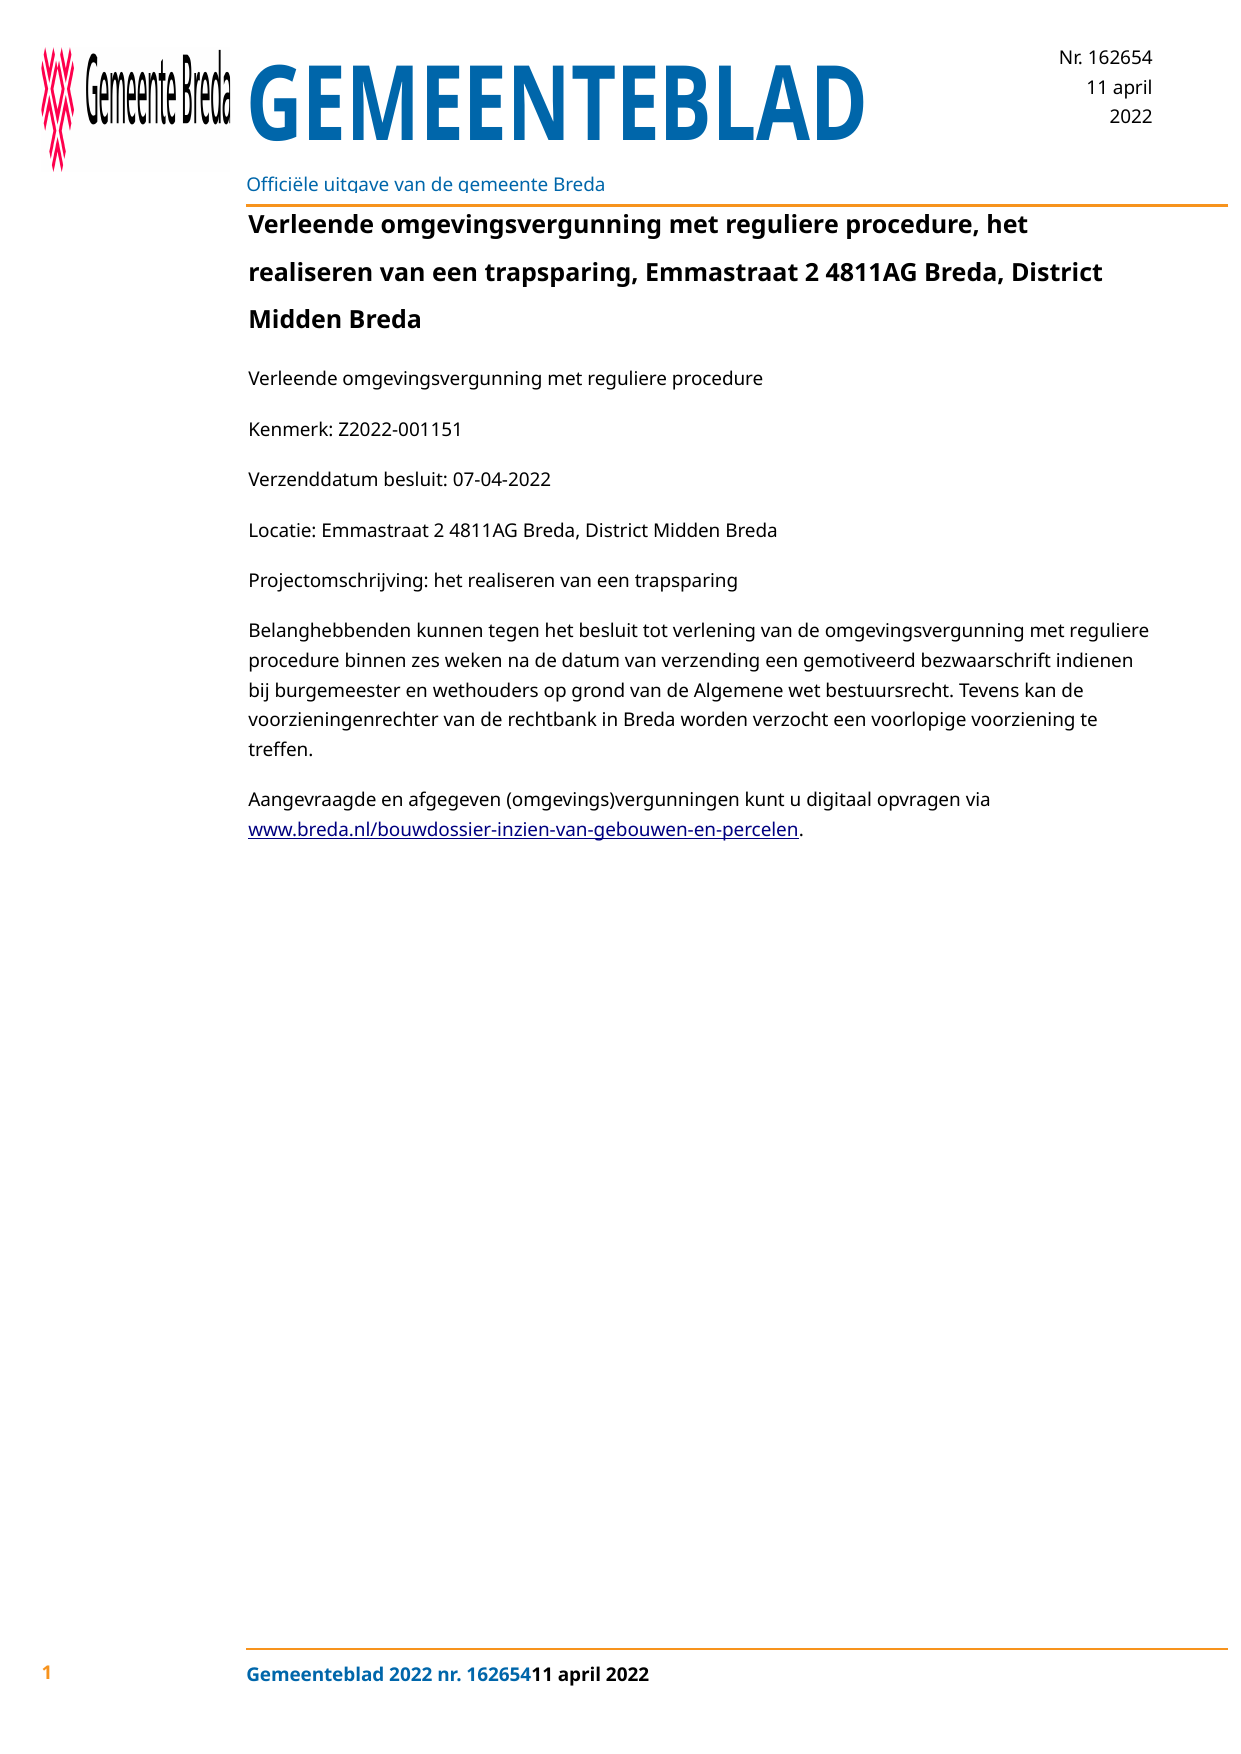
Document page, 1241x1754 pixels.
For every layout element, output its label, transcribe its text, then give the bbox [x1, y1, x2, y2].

text Projectomschrijving: het realiseren van een trapsparing [248, 567, 1152, 593]
text Aangevraagde en afgegeven (omgevings)vergunningen kunt u digitaal opvragen via www.breda.nl/bouwdossier-inzien-van-gebouwen-en-percelen. [248, 786, 1152, 842]
picture [41, 47, 231, 172]
text Kenmerk: Z2022-001151 [248, 416, 1152, 442]
text Locatie: Emmastraat 2 4811AG Breda, District Midden Breda [248, 517, 1152, 542]
text Verzenddatum besluit: 07-04-2022 [248, 466, 1152, 492]
text Verleende omgevingsvergunning met reguliere procedure, het realiseren van een trapsparing, Emmastraat 2 4811AG Breda, District Midden Breda [248, 207, 1152, 336]
text Verleende omgevingsvergunning met reguliere procedure [248, 366, 1152, 391]
text Belanghebbenden kunnen tegen het besluit tot verlening van de omgevingsvergunning met reguliere procedure binnen zes weken na de datum van verzending een gemotiveerd bezwaarschrift indienen bij burgemeester en wethouders op grond van de Algemene wet bestuursrecht. Tevens kan de voorzieningenrechter van de rechtbank in Breda worden verzocht een voorlopige voorziening te treffen. [248, 618, 1152, 762]
